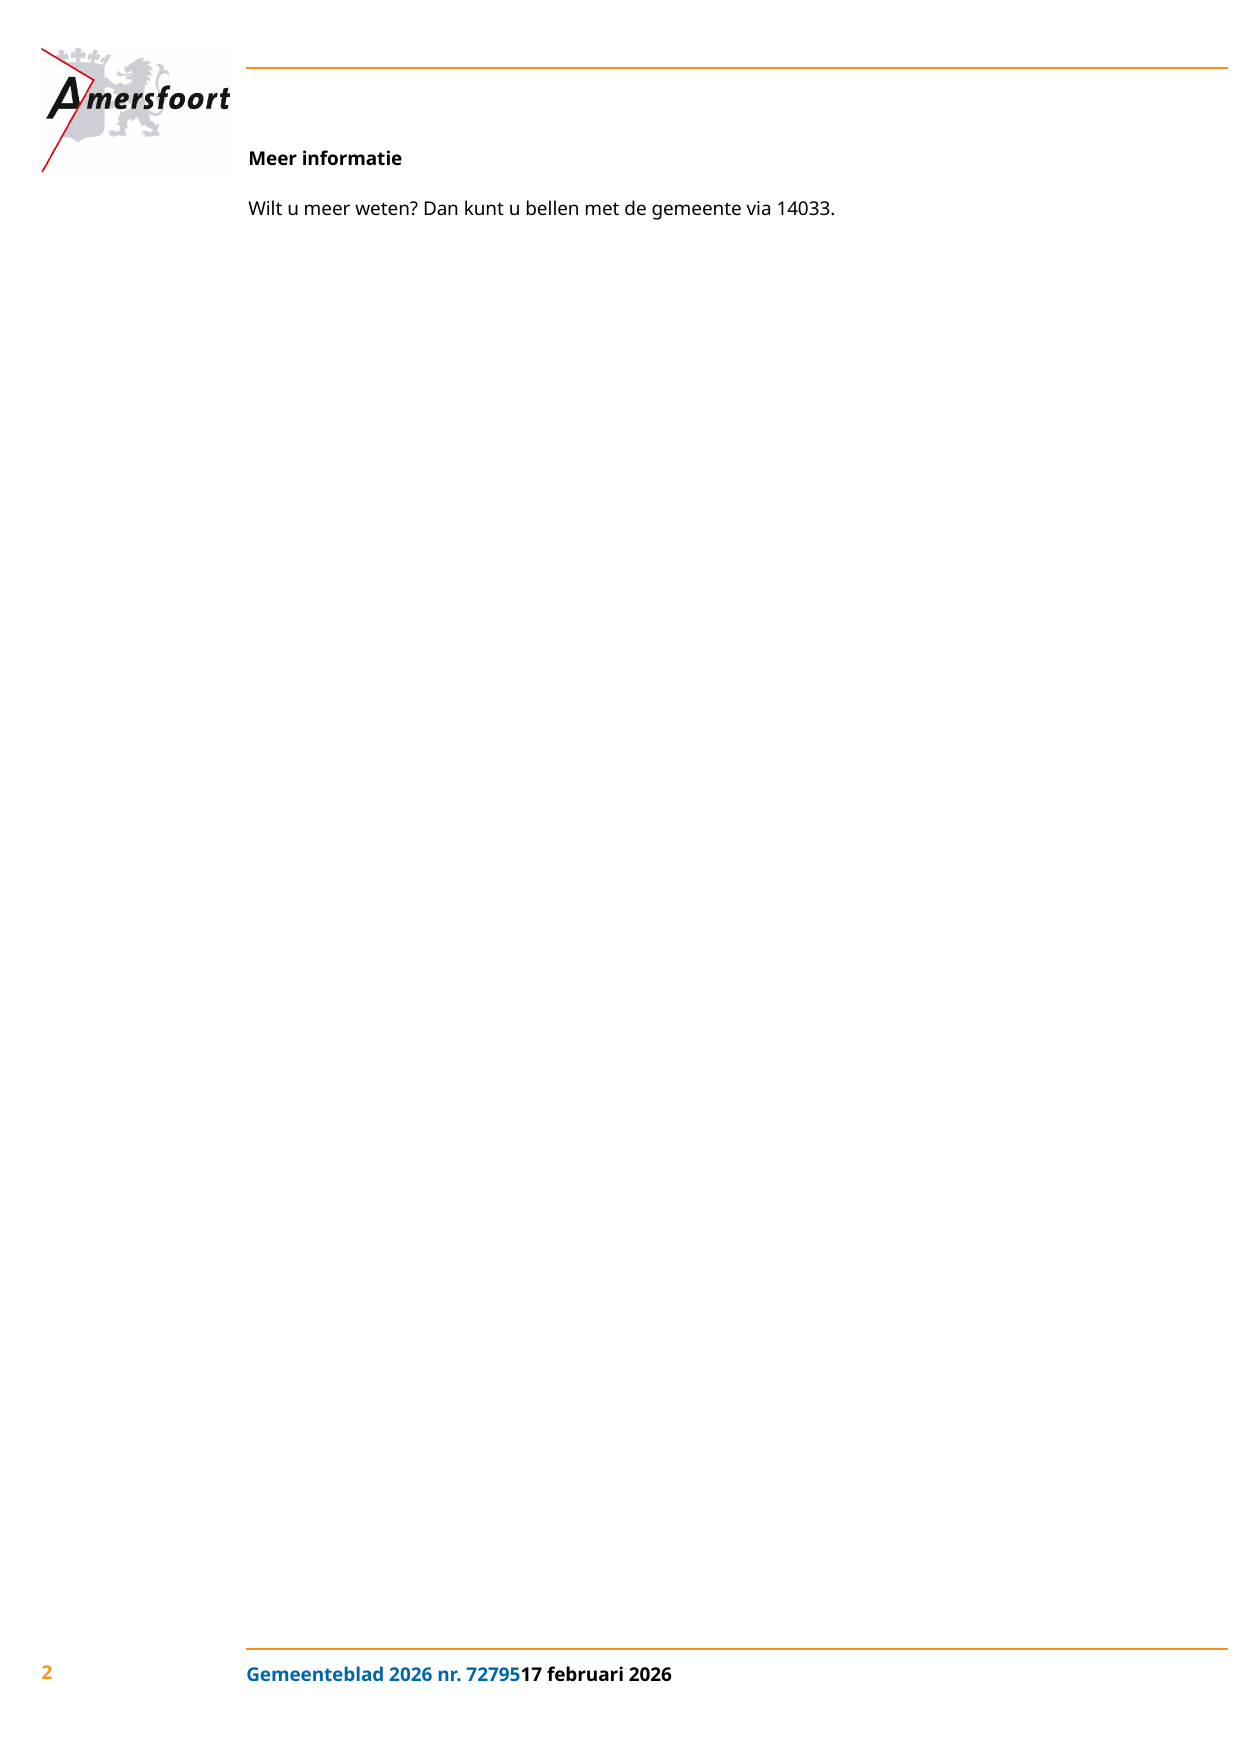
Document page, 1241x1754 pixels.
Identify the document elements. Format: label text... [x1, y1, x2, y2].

text Meer informatie [248, 145, 1152, 171]
picture [41, 47, 231, 172]
text Wilt u meer weten? Dan kunt u bellen met de gemeente via 14033. [248, 196, 1152, 221]
